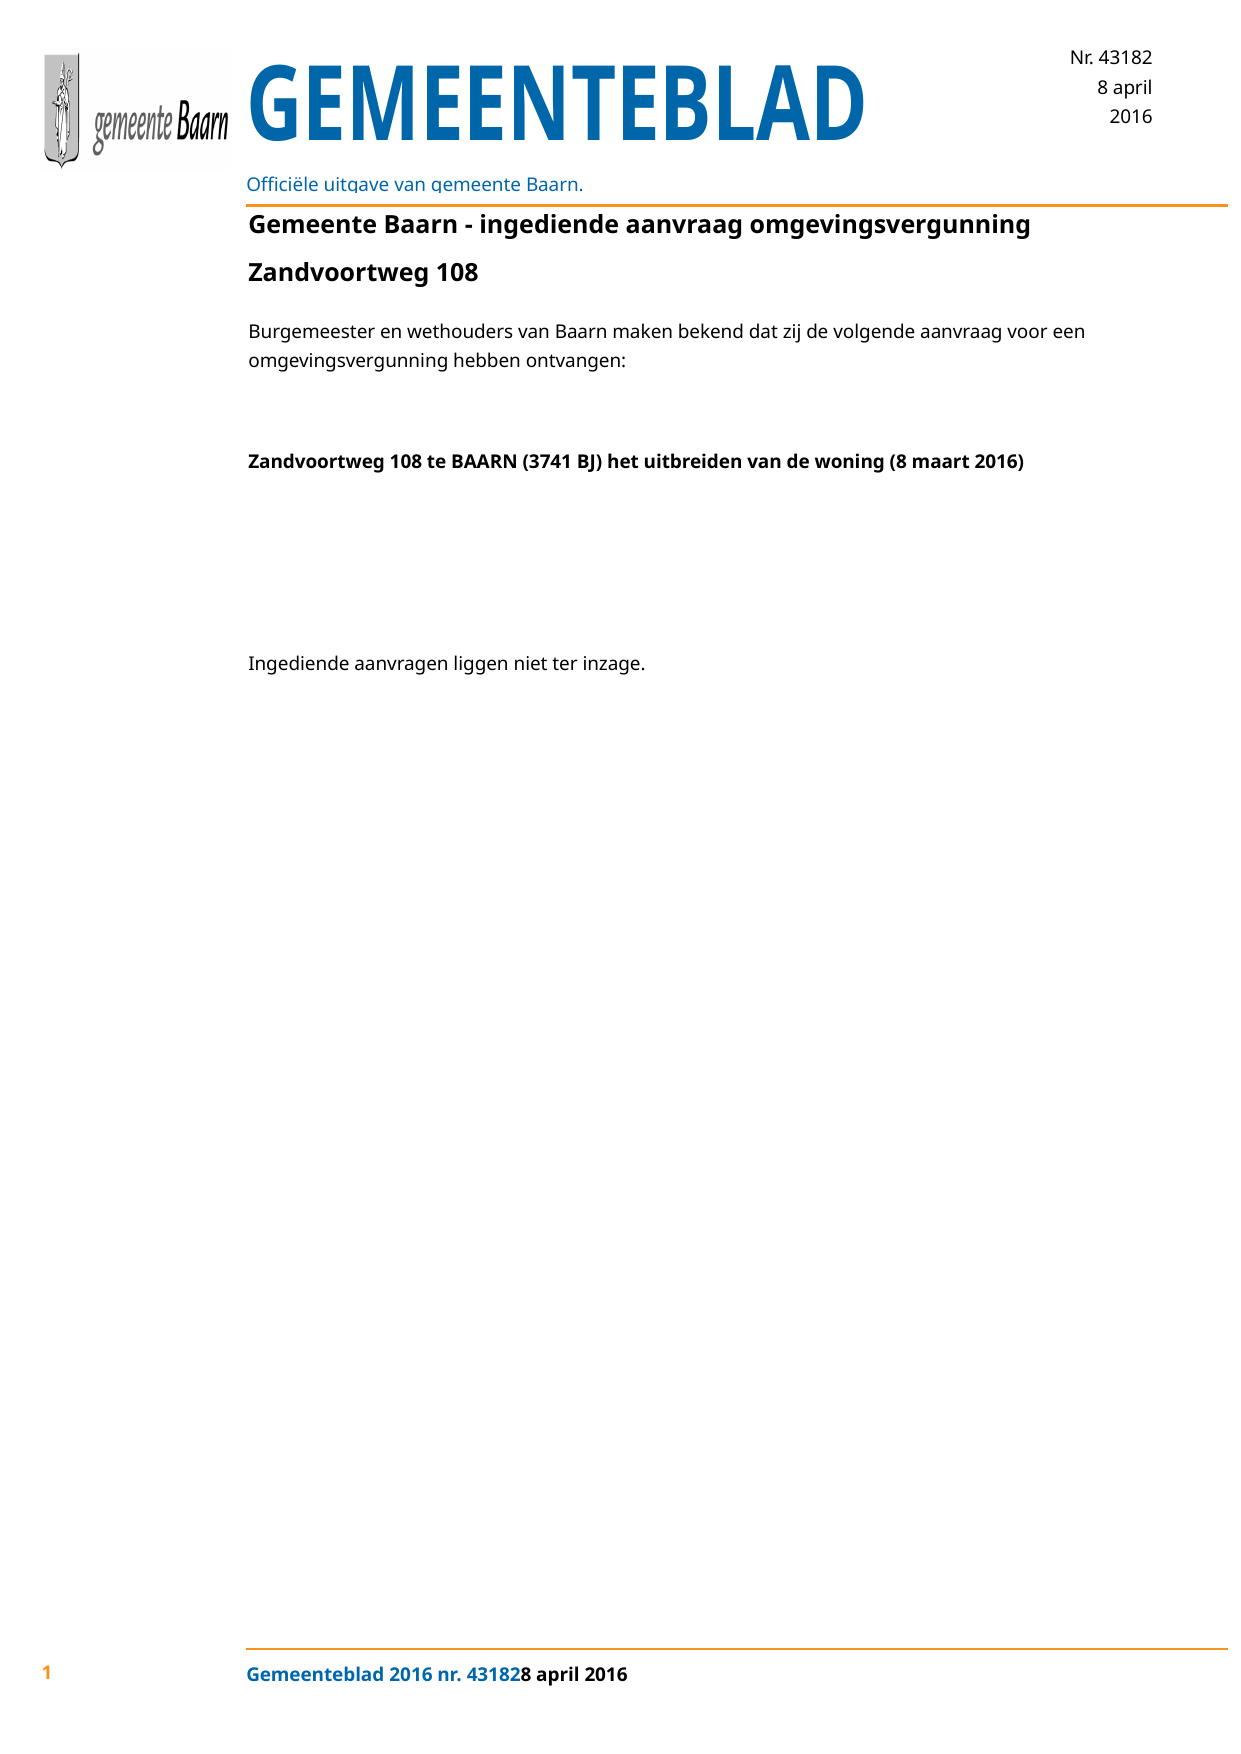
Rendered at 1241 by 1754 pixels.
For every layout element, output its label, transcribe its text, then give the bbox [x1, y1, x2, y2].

picture [41, 47, 231, 172]
text Gemeente Baarn - ingediende aanvraag omgevingsvergunning Zandvoortweg 108 [248, 207, 1152, 288]
text Zandvoortweg 108 te BAARN (3741 BJ) het uitbreiden van de woning (8 maart 2016) [248, 448, 1152, 474]
text Burgemeester en wethouders van Baarn maken bekend dat zij de volgende aanvraag voor een omgevingsvergunning hebben ontvangen: [248, 318, 1152, 373]
text Ingediende aanvragen liggen niet ter inzage. [248, 650, 1152, 676]
